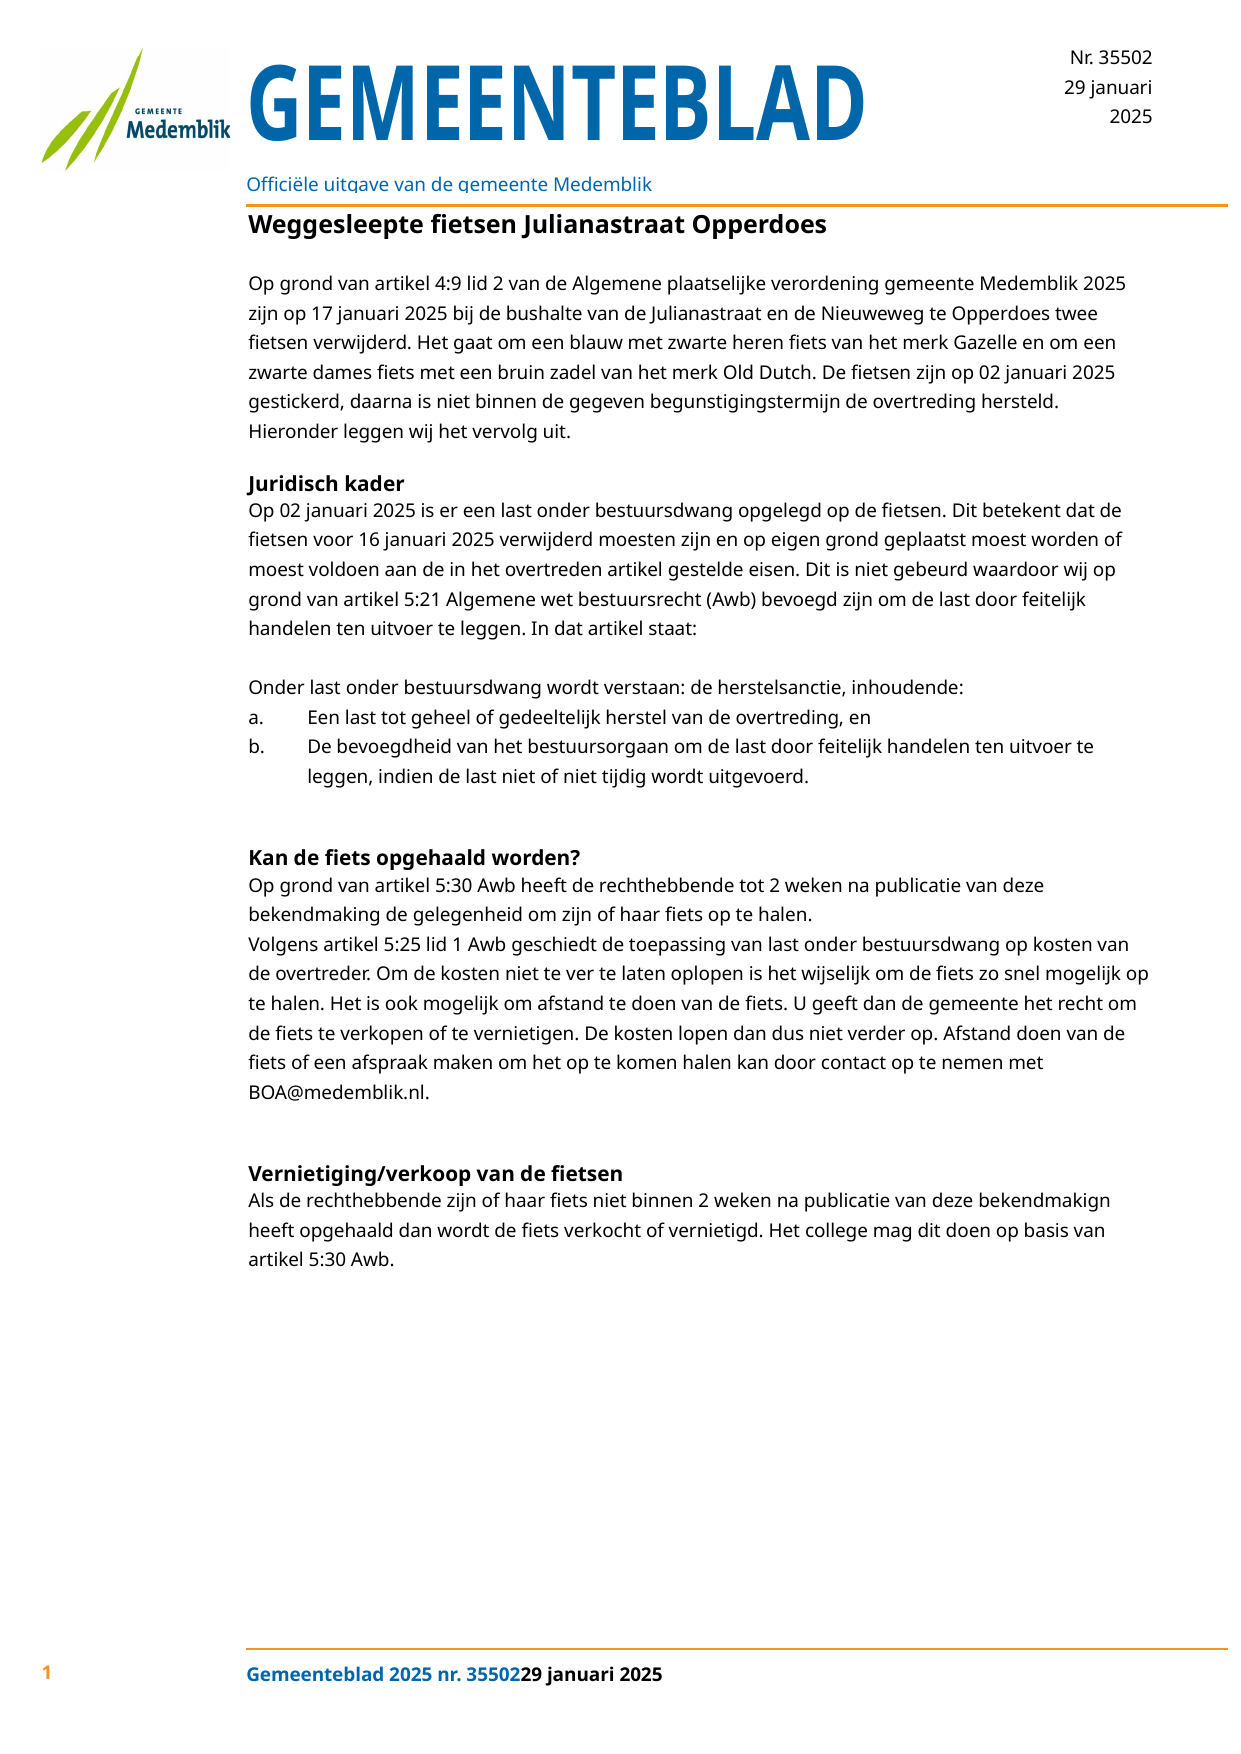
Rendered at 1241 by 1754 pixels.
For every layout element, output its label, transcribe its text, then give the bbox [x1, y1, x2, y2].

text Op grond van artikel 5:30 Awb heeft de rechthebbende tot 2 weken na publicatie van deze bekendmaking de gelegenheid om zijn of haar fiets op te halen. [248, 872, 1152, 927]
list De bevoegdheid van het bestuursorgaan om de last door feitelijk handelen ten uitvoer te leggen, indien de last niet of niet tijdig wordt uitgevoerd. [248, 734, 1152, 789]
text Onder last onder bestuursdwang wordt verstaan: de herstelsanctie, inhoudende: [248, 674, 1152, 700]
text Op grond van artikel 4:9 lid 2 van de Algemene plaatselijke verordening gemeente Medemblik 2025 zijn op 17 januari 2025 bij de bushalte van de Julianastraat en de Nieuweweg te Opperdoes twee fietsen verwijderd. Het gaat om een blauw met zwarte heren fiets van het merk Gazelle en om een zwarte dames fiets met een bruin zadel van het merk Old Dutch. De fietsen zijn op 02 januari 2025 gestickerd, daarna is niet binnen de gegeven begunstigingstermijn de overtreding hersteld. Hieronder leggen wij het vervolg uit. [248, 270, 1152, 444]
text Als de rechthebbende zijn of haar fiets niet binnen 2 weken na publicatie van deze bekendmakign heeft opgehaald dan wordt de fiets verkocht of vernietigd. Het college mag dit doen op basis van artikel 5:30 Awb. [248, 1187, 1152, 1272]
text Volgens artikel 5:25 lid 1 Awb geschiedt de toepassing van last onder bestuursdwang op kosten van de overtreder. Om de kosten niet te ver te laten oplopen is het wijselijk om de fiets zo snel mogelijk op te halen. Het is ook mogelijk om afstand te doen van de fiets. U geeft dan de gemeente het recht om de fiets te verkopen of te vernietigen. De kosten lopen dan dus niet verder op. Afstand doen van de fiets of een afspraak maken om het op te komen halen kan door contact op te nemen met BOA@medemblik.nl. [248, 931, 1152, 1104]
text Weggesleepte fietsen Julianastraat Opperdoes [248, 207, 1152, 241]
text Op 02 januari 2025 is er een last onder bestuursdwang opgelegd op de fietsen. Dit betekent dat de fietsen voor 16 januari 2025 verwijderd moesten zijn en op eigen grond geplaatst moest worden of moest voldoen aan de in het overtreden artikel gestelde eisen. Dit is niet gebeurd waardoor wij op grond van artikel 5:21 Algemene wet bestuursrecht (Awb) bevoegd zijn om de last door feitelijk handelen ten uitvoer te leggen. In dat artikel staat: [248, 497, 1152, 641]
list Een last tot geheel of gedeeltelijk herstel van de overtreding, en [248, 704, 1152, 730]
picture [41, 47, 231, 172]
text Vernietiging/verkoop van de fietsen [248, 1159, 1152, 1187]
text Kan de fiets opgehaald worden? [248, 843, 1152, 872]
text Juridisch kader [248, 469, 1152, 497]
